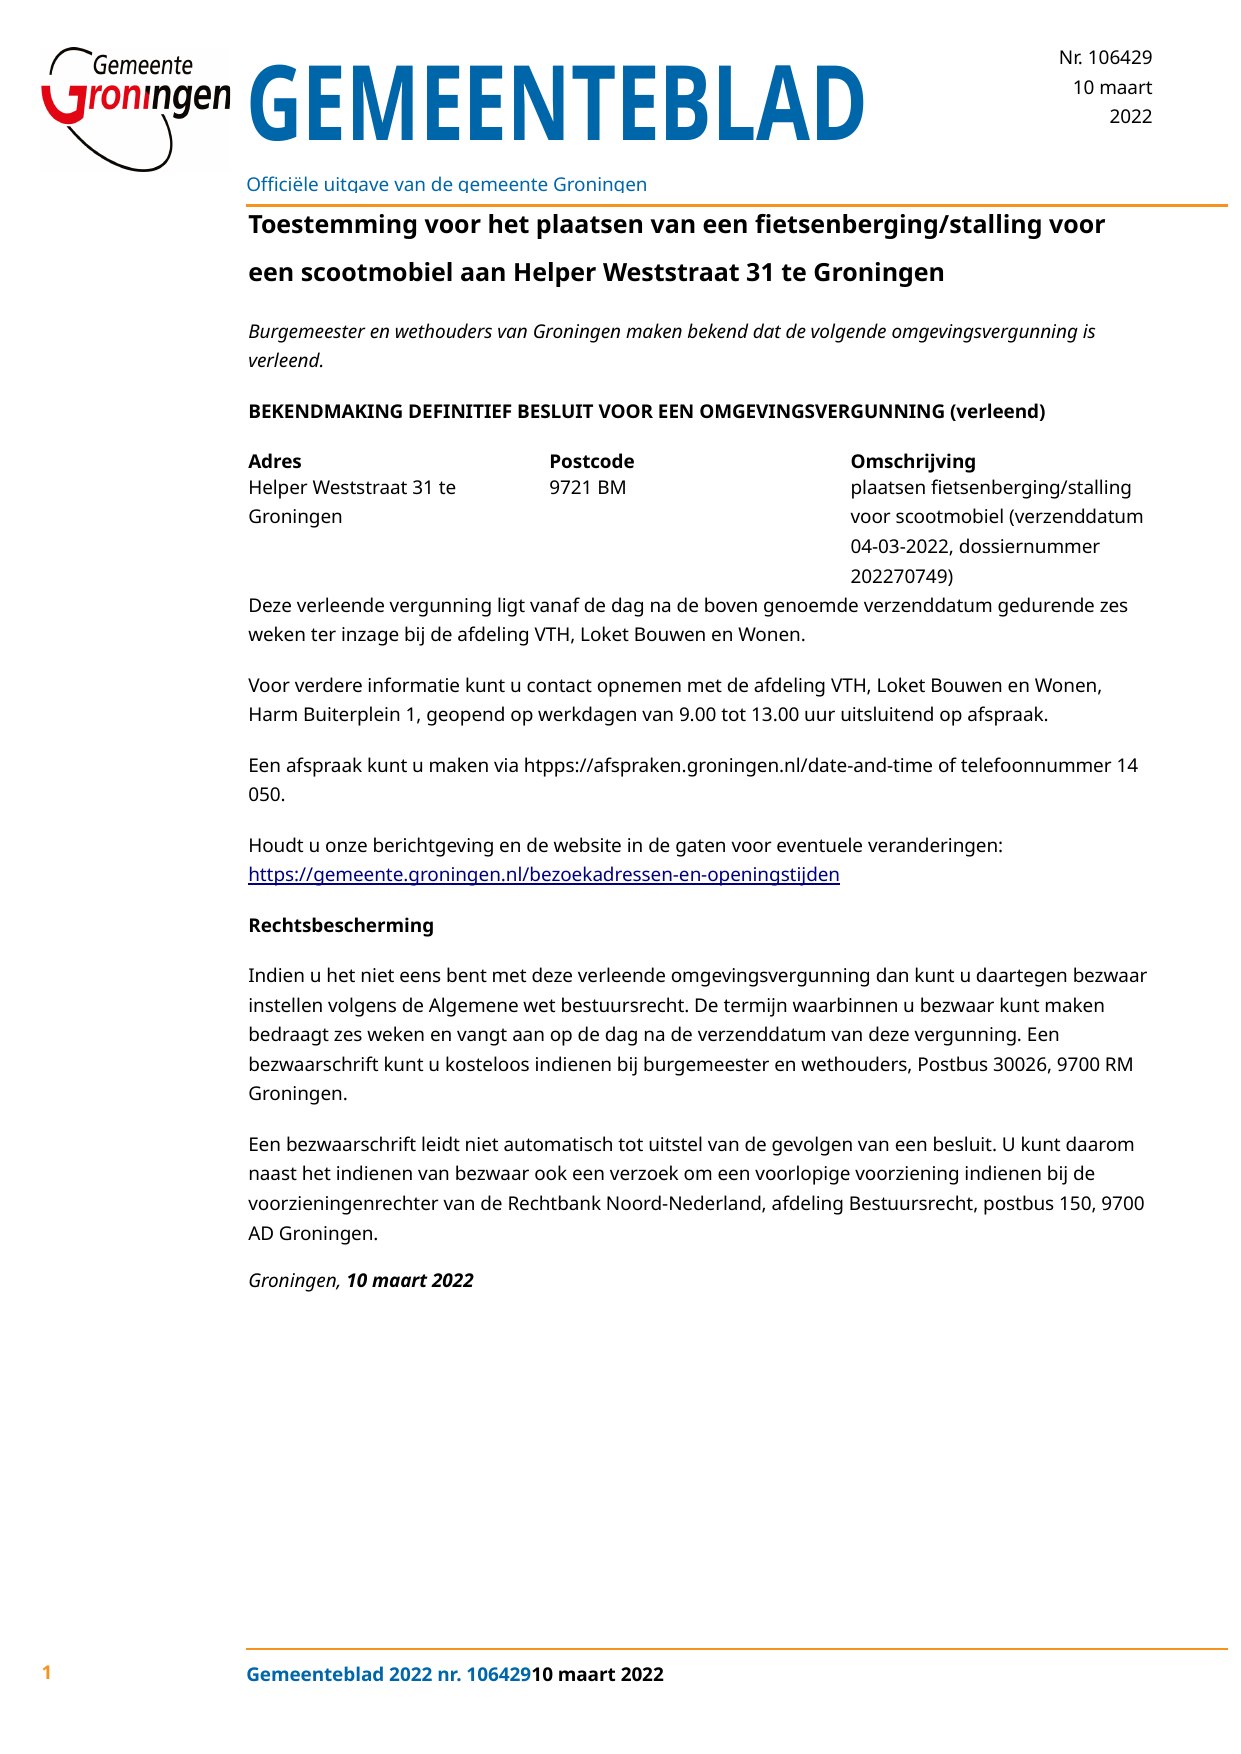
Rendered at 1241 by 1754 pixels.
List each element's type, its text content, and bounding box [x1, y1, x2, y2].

text Deze verleende vergunning ligt vanaf de dag na de boven genoemde verzenddatum gedurende zes weken ter inzage bij de afdeling VTH, Loket Bouwen en Wonen. [248, 592, 1152, 647]
text Houdt u onze berichtgeving en de website in de gaten voor eventuele veranderingen: https://gemeente.groningen.nl/bezoekadressen-en-openingstijden [248, 832, 1152, 887]
text BEKENDMAKING DEFINITIEF BESLUIT VOOR EEN OMGEVINGSVERGUNNING (verleend) [248, 398, 1152, 424]
table_header Omschrijving [850, 449, 1152, 474]
text Groningen, 10 maart 2022 [248, 1268, 1152, 1293]
text Burgemeester en wethouders van Groningen maken bekend dat de volgende omgevingsvergunning is verleend. [248, 318, 1152, 373]
text Voor verdere informatie kunt u contact opnemen met de afdeling VTH, Loket Bouwen en Wonen, Harm Buiterplein 1, geopend op werkdagen van 9.00 tot 13.00 uur uitsluitend op afspraak. [248, 672, 1152, 727]
table_cell 9721 BM [549, 474, 850, 589]
picture [41, 47, 231, 172]
table_cell Helper Weststraat 31 te Groningen [248, 474, 549, 589]
table_header Postcode [549, 449, 850, 474]
text Indien u het niet eens bent met deze verleende omgevingsvergunning dan kunt u daartegen bezwaar instellen volgens de Algemene wet bestuursrecht. De termijn waarbinnen u bezwaar kunt maken bedraagt zes weken en vangt aan op de dag na de verzenddatum van deze vergunning. Een bezwaarschrift kunt u kosteloos indienen bij burgemeester en wethouders, Postbus 30026, 9700 RM Groningen. [248, 962, 1152, 1106]
text Een afspraak kunt u maken via htpps://afspraken.groningen.nl/date-and-time of telefoonnummer 14 050. [248, 752, 1152, 807]
table_header Adres [248, 449, 549, 474]
text Een bezwaarschrift leidt niet automatisch tot uitstel van de gevolgen van een besluit. U kunt daarom naast het indienen van bezwaar ook een verzoek om een voorlopige voorziening indienen bij de voorzieningenrechter van de Rechtbank Noord-Nederland, afdeling Bestuursrecht, postbus 150, 9700 AD Groningen. [248, 1131, 1152, 1246]
text Toestemming voor het plaatsen van een fietsenberging/stalling voor een scootmobiel aan Helper Weststraat 31 te Groningen [248, 207, 1152, 288]
table_cell plaatsen fietsenberging/stalling voor scootmobiel (verzenddatum 04-03-2022, dossiernummer 202270749) [850, 474, 1152, 589]
text Rechtsbescherming [248, 912, 1152, 938]
